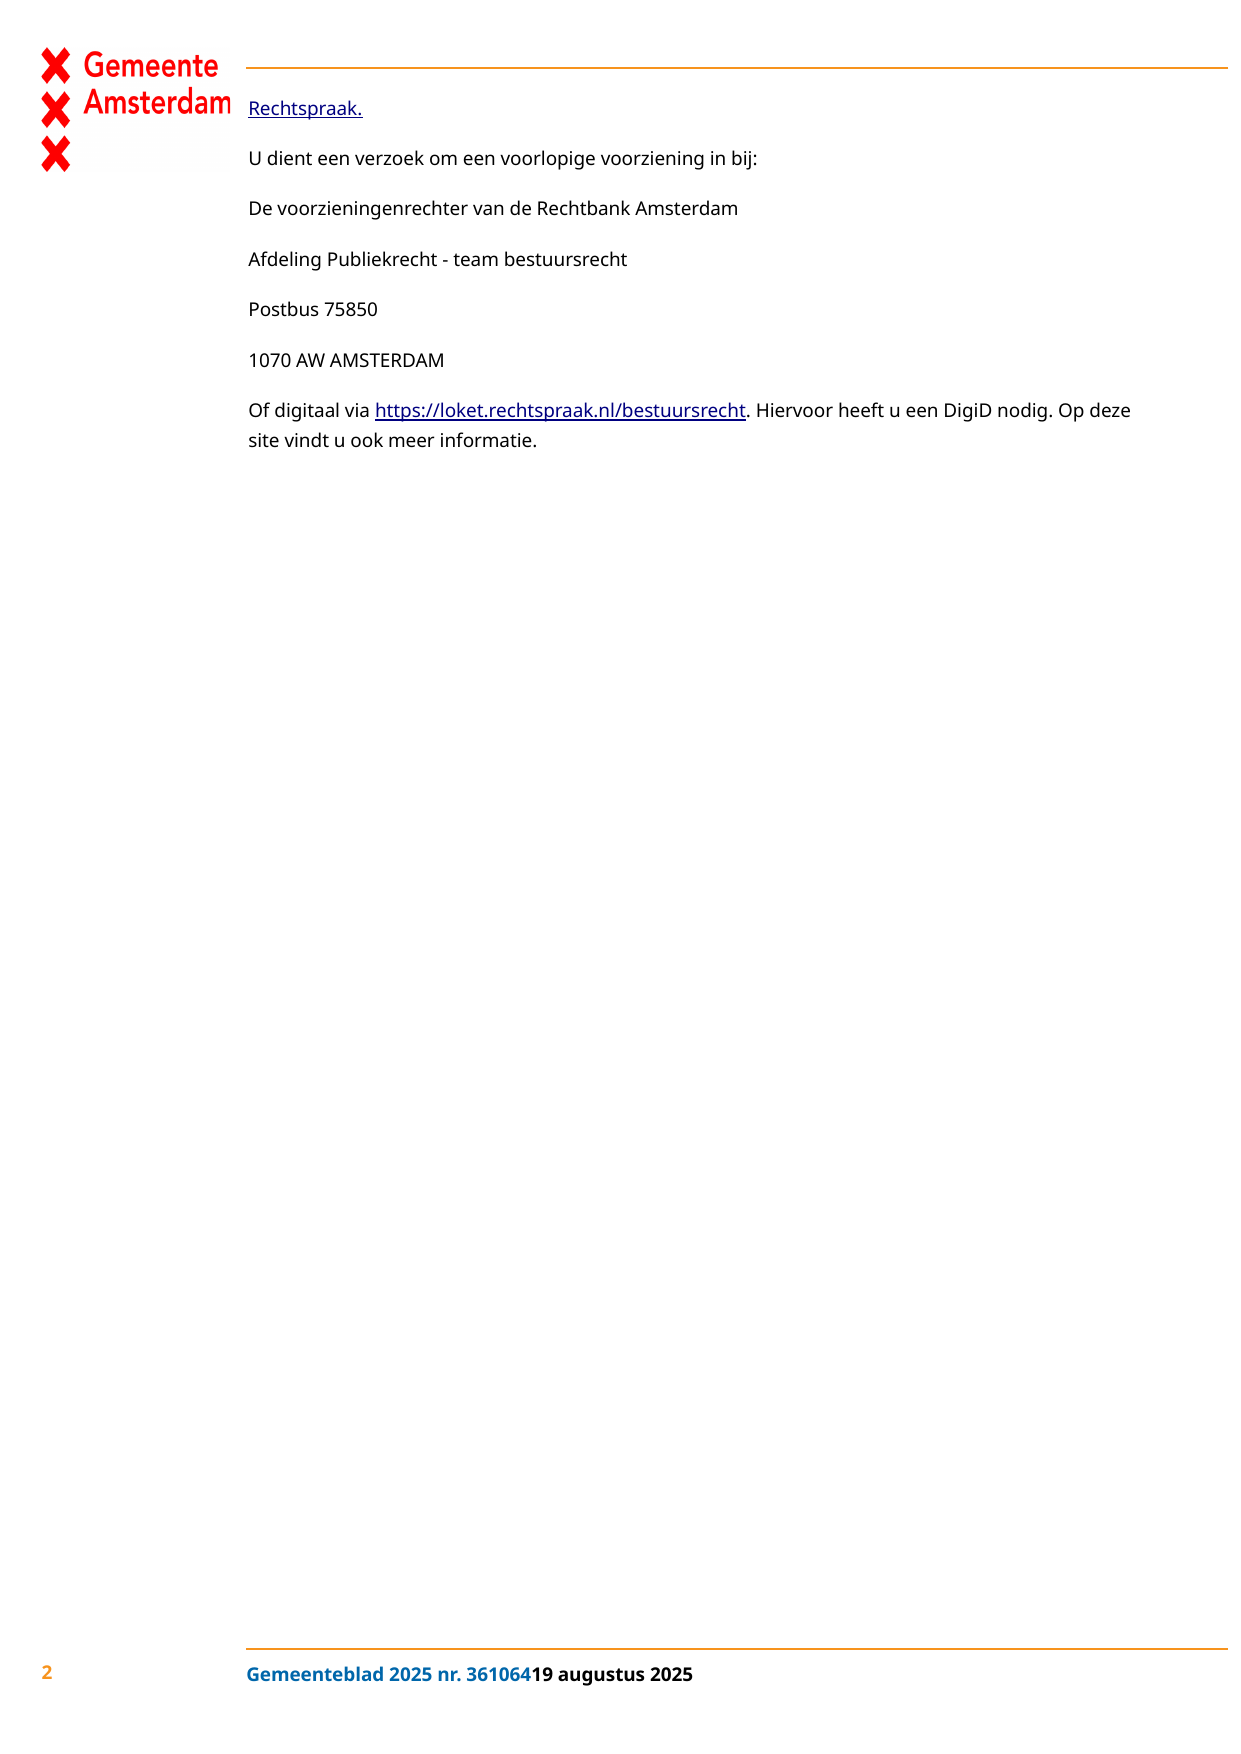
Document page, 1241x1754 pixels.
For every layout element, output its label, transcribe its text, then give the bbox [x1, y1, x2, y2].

text 1070 AW AMSTERDAM [248, 347, 1152, 373]
text Rechtspraak. [248, 95, 1152, 121]
text De voorzieningenrechter van de Rechtbank Amsterdam [248, 196, 1152, 221]
text Afdeling Publiekrecht - team bestuursrecht [248, 246, 1152, 272]
text Postbus 75850 [248, 296, 1152, 322]
picture [41, 47, 231, 172]
text U dient een verzoek om een voorlopige voorziening in bij: [248, 145, 1152, 171]
text Of digitaal via https://loket.rechtspraak.nl/bestuursrecht. Hiervoor heeft u een DigiD nodig. Op deze site vindt u ook meer informatie. [248, 397, 1152, 453]
